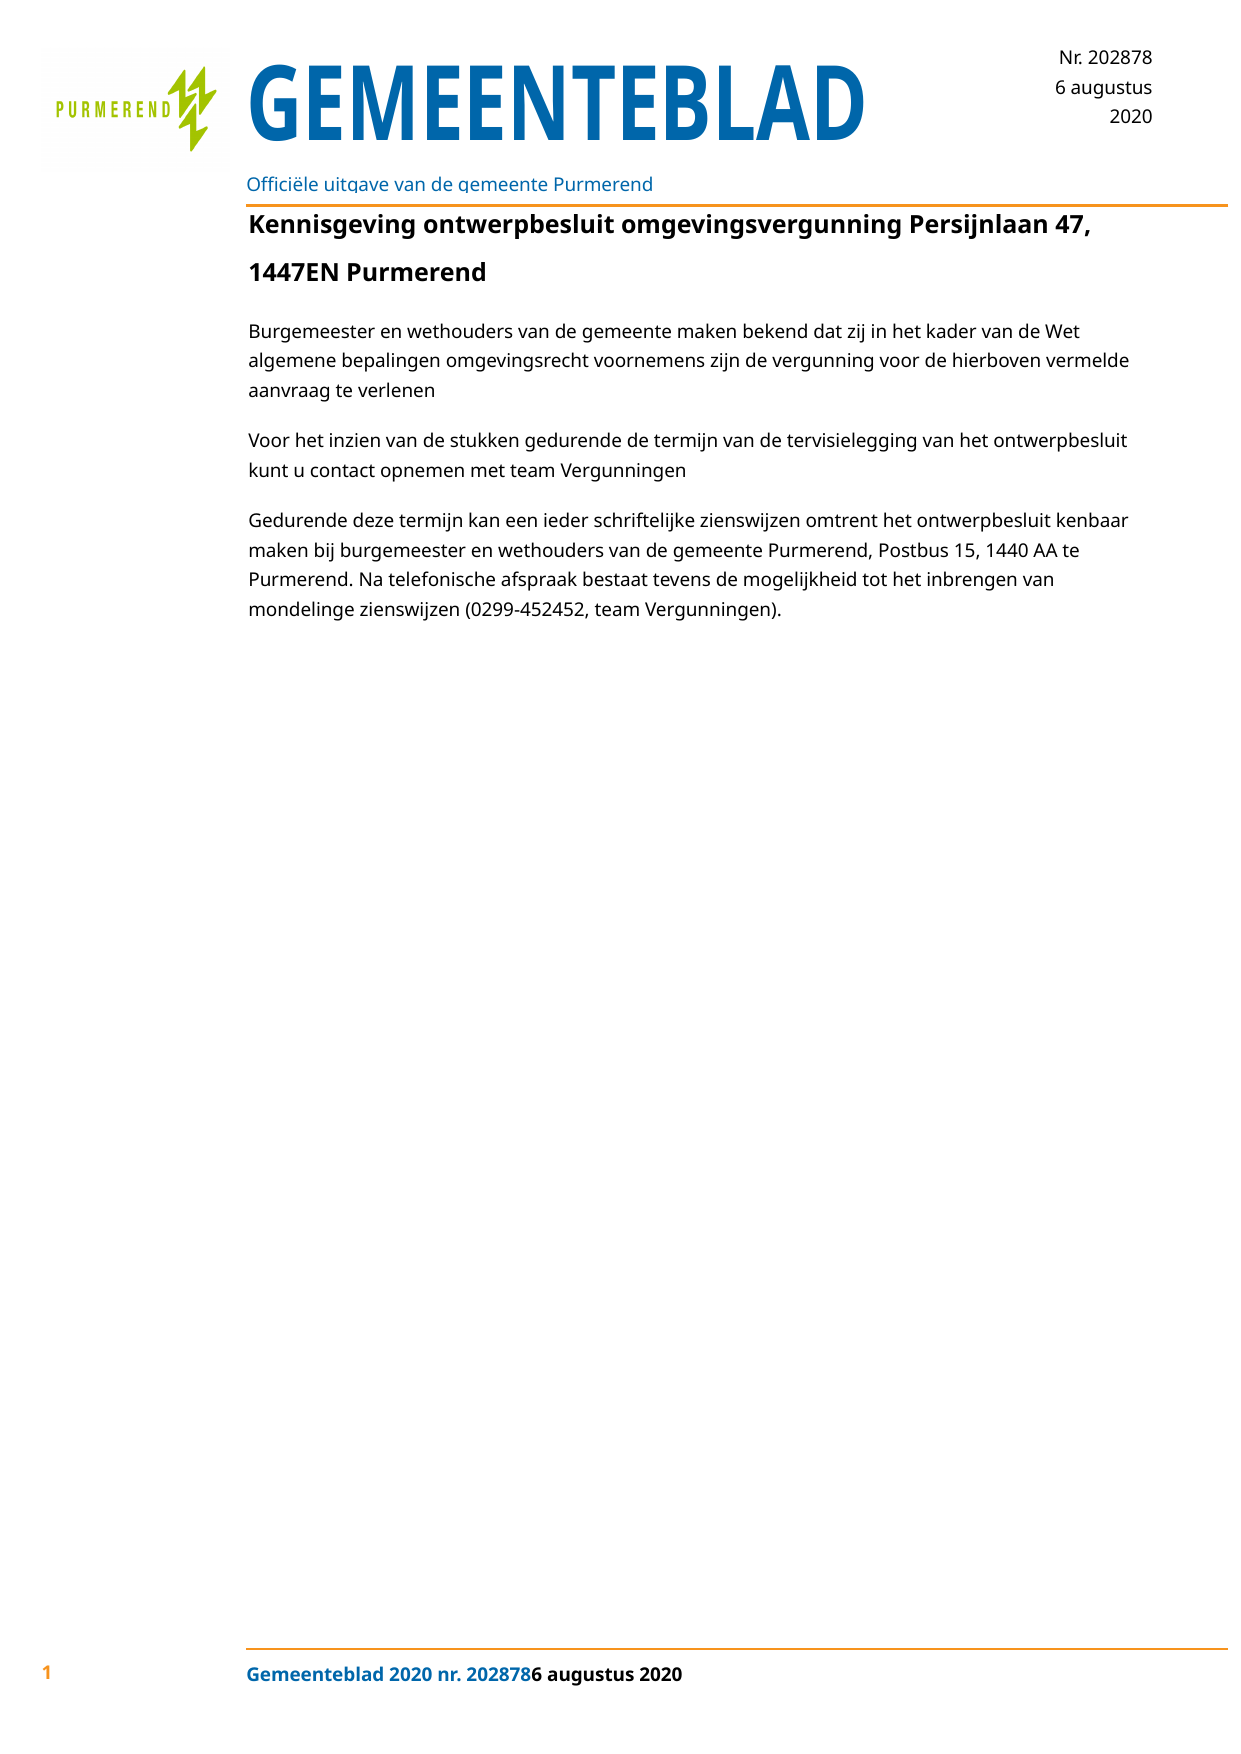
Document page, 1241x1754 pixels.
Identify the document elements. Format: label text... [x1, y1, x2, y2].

text Kennisgeving ontwerpbesluit omgevingsvergunning Persijnlaan 47, 1447EN Purmerend [248, 207, 1152, 288]
picture [41, 47, 231, 172]
text Gedurende deze termijn kan een ieder schriftelijke zienswijzen omtrent het ontwerpbesluit kenbaar maken bij burgemeester en wethouders van de gemeente Purmerend, Postbus 15, 1440 AA te Purmerend. Na telefonische afspraak bestaat tevens de mogelijkheid tot het inbrengen van mondelinge zienswijzen (0299-452452, team Vergunningen). [248, 507, 1152, 622]
text Voor het inzien van de stukken gedurende de termijn van de tervisielegging van het ontwerpbesluit kunt u contact opnemen met team Vergunningen [248, 427, 1152, 483]
text Burgemeester en wethouders van de gemeente maken bekend dat zij in het kader van de Wet algemene bepalingen omgevingsrecht voornemens zijn de vergunning voor de hierboven vermelde aanvraag te verlenen [248, 318, 1152, 403]
